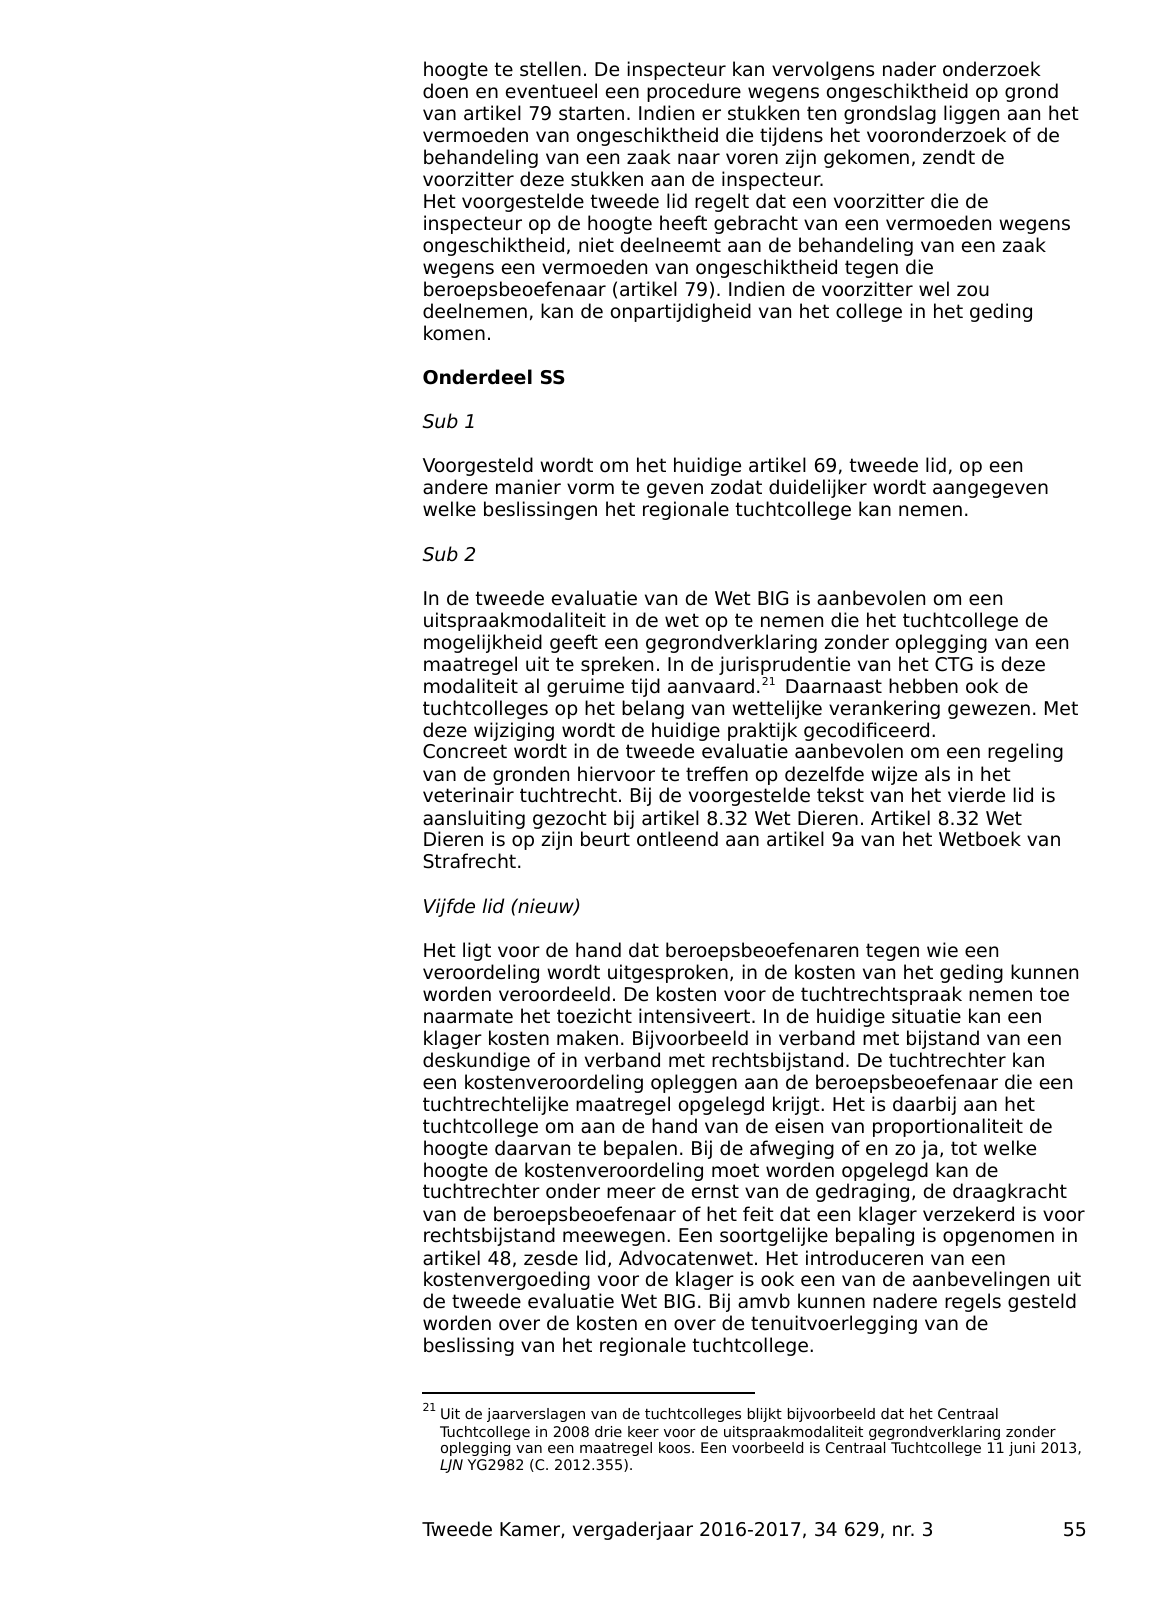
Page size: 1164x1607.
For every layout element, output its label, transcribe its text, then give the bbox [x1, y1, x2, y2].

subtitle Onderdeel SS [422, 367, 1087, 389]
text Het voorgestelde tweede lid regelt dat een voorzitter die de inspecteur op de hoogte heeft gebracht van een vermoeden wegens ongeschiktheid, niet deelneemt aan de behandeling van een zaak wegens een vermoeden van ongeschiktheid tegen die beroepsbeoefenaar (artikel 79). Indien de voorzitter wel zou deelnemen, kan de onpartijdigheid van het college in het geding komen. [422, 191, 1087, 345]
text In de tweede evaluatie van de Wet BIG is aanbevolen om een uitspraakmodaliteit in de wet op te nemen die het tuchtcollege de mogelijkheid geeft een gegrondverklaring zonder oplegging van een maatregel uit te spreken. In de jurisprudentie van het CTG is deze modaliteit al geruime tijd aanvaard. Daarnaast hebben ook de tuchtcolleges op het belang van wettelijke verankering gewezen. Met deze wijziging wordt de huidige praktijk gecodificeerd. [422, 588, 1087, 741]
text Het ligt voor de hand dat beroepsbeoefenaren tegen wie een veroordeling wordt uitgesproken, in de kosten van het geding kunnen worden veroordeeld. De kosten voor de tuchtrechtspraak nemen toe naarmate het toezicht intensiveert. In de huidige situatie kan een klager kosten maken. Bijvoorbeeld in verband met bijstand van een deskundige of in verband met rechtsbijstand. De tuchtrechter kan een kostenveroordeling opleggen aan de beroepsbeoefenaar die een tuchtrechtelijke maatregel opgelegd krijgt. Het is daarbij aan het tuchtcollege om aan de hand van de eisen van proportionaliteit de hoogte daarvan te bepalen. Bij de afweging of en zo ja, tot welke hoogte de kostenveroordeling moet worden opgelegd kan de tuchtrechter onder meer de ernst van de gedraging, de draagkracht van de beroepsbeoefenaar of het feit dat een klager verzekerd is voor rechtsbijstand meewegen. Een soortgelijke bepaling is opgenomen in artikel 48, zesde lid, Advocatenwet. Het introduceren van een kostenvergoeding voor de klager is ook een van de aanbevelingen uit de tweede evaluatie Wet BIG. Bij amvb kunnen nadere regels gesteld worden over de kosten en over de tenuitvoerlegging van de beslissing van het regionale tuchtcollege. [422, 940, 1087, 1357]
text Voorgesteld wordt om het huidige artikel 69, tweede lid, op een andere manier vorm te geven zodat duidelijker wordt aangegeven welke beslissingen het regionale tuchtcollege kan nemen. [422, 455, 1087, 521]
text hoogte te stellen. De inspecteur kan vervolgens nader onderzoek doen en eventueel een procedure wegens ongeschiktheid op grond van artikel 79 starten. Indien er stukken ten grondslag liggen aan het vermoeden van ongeschiktheid die tijdens het vooronderzoek of de behandeling van een zaak naar voren zijn gekomen, zendt de voorzitter deze stukken aan de inspecteur. [422, 59, 1087, 191]
text Uit de jaarverslagen van de tuchtcolleges blijkt bijvoorbeeld dat het Centraal Tuchtcollege in 2008 drie keer voor de uitspraakmodaliteit gegrondverklaring zonder oplegging van een maatregel koos. Een voorbeeld is Centraal Tuchtcollege 11 juni 2013, LJN YG2982 (C. 2012.355). [422, 1402, 1087, 1474]
subtitle Vijfde lid (nieuw) [422, 896, 1087, 917]
subtitle Sub 1 [422, 411, 1087, 433]
subtitle Sub 2 [422, 543, 1087, 565]
text Concreet wordt in de tweede evaluatie aanbevolen om een regeling van de gronden hiervoor te treffen op dezelfde wijze als in het veterinair tuchtrecht. Bij de voorgestelde tekst van het vierde lid is aansluiting gezocht bij artikel 8.32 Wet Dieren. Artikel 8.32 Wet Dieren is op zijn beurt ontleend aan artikel 9a van het Wetboek van Strafrecht. [422, 741, 1087, 873]
